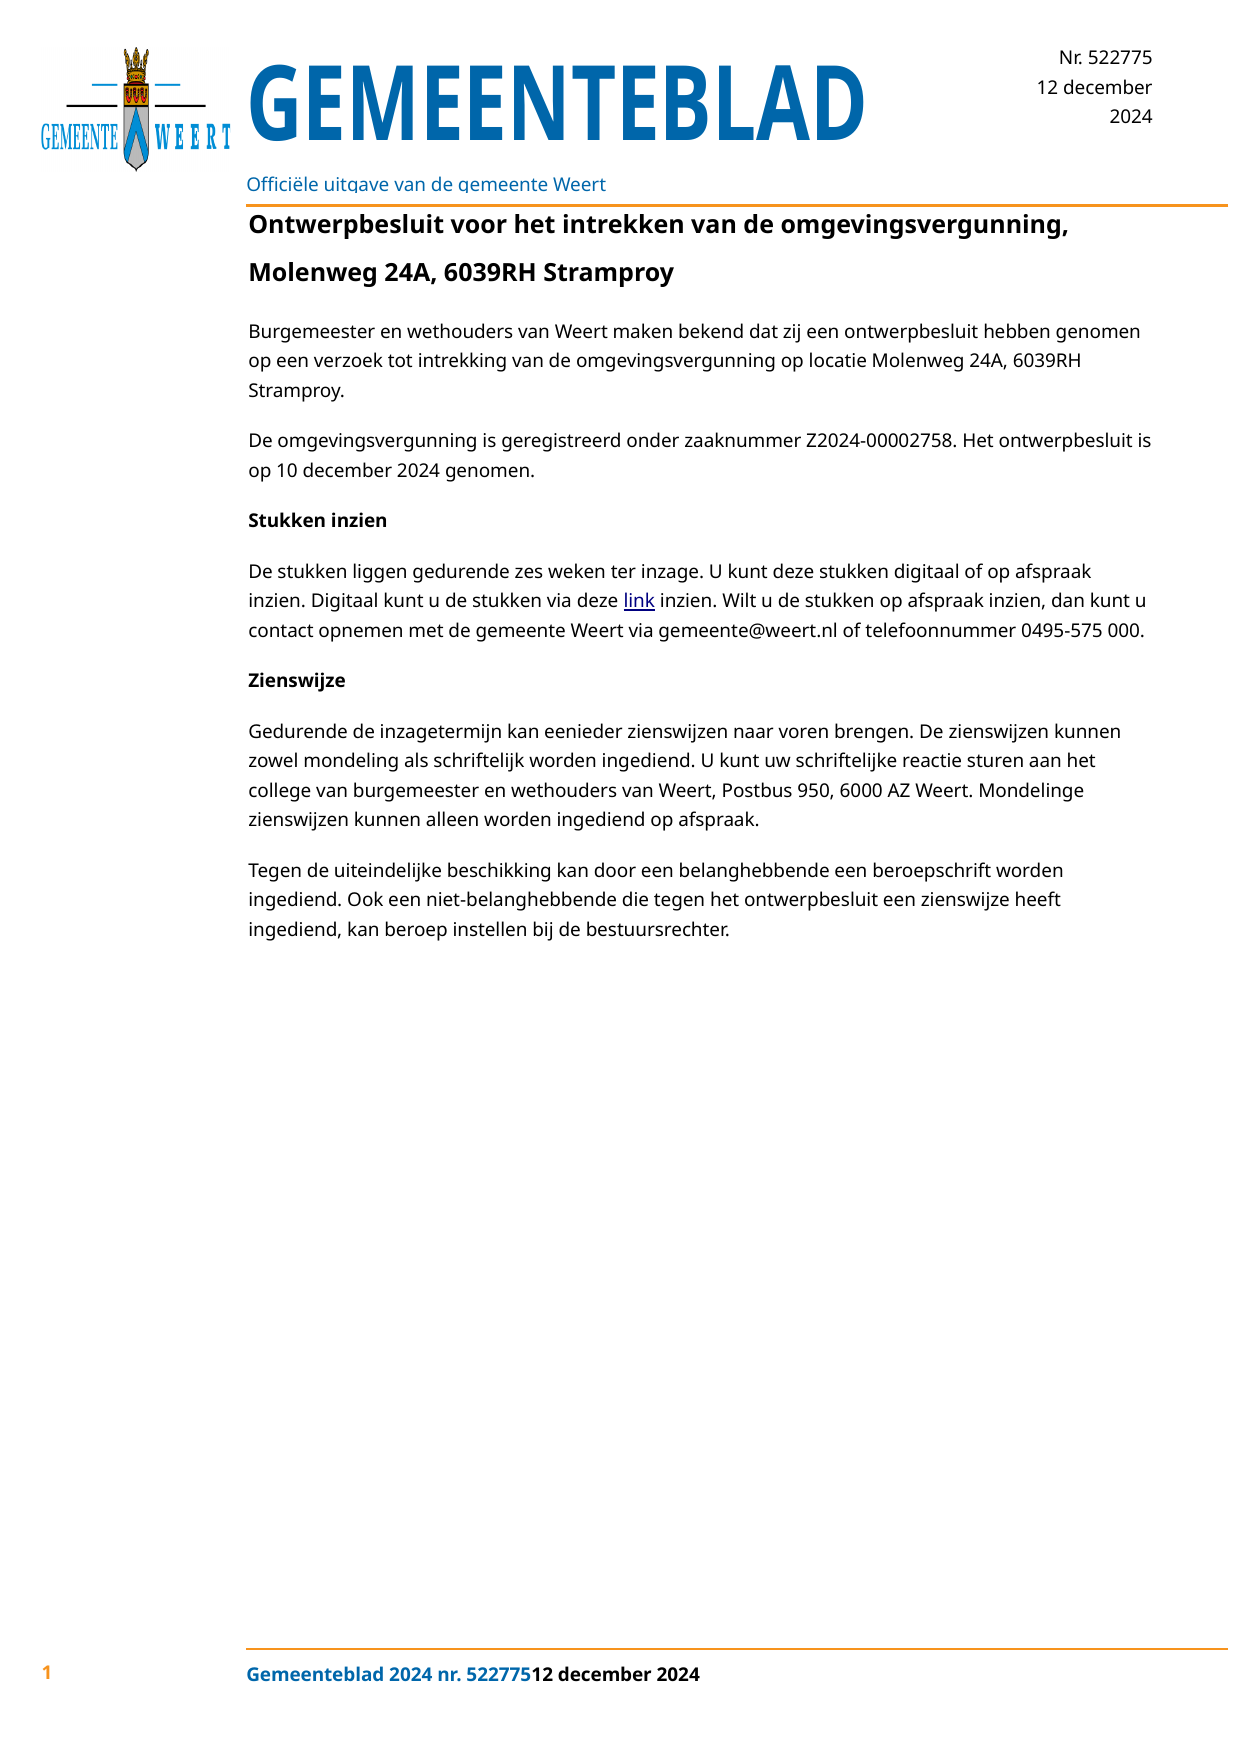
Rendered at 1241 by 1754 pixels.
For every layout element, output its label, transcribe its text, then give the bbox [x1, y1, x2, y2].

text De omgevingsvergunning is geregistreerd onder zaaknummer Z2024-00002758. Het ontwerpbesluit is op 10 december 2024 genomen. [248, 427, 1152, 483]
text Ontwerpbesluit voor het intrekken van de omgevingsvergunning, Molenweg 24A, 6039RH Stramproy [248, 207, 1152, 288]
text Gedurende de inzagetermijn kan eenieder zienswijzen naar voren brengen. De zienswijzen kunnen zowel mondeling als schriftelijk worden ingediend. U kunt uw schriftelijke reactie sturen aan het college van burgemeester en wethouders van Weert, Postbus 950, 6000 AZ Weert. Mondelinge zienswijzen kunnen alleen worden ingediend op afspraak. [248, 718, 1152, 832]
text Tegen de uiteindelijke beschikking kan door een belanghebbende een beroepschrift worden ingediend. Ook een niet-belanghebbende die tegen het ontwerpbesluit een zienswijze heeft ingediend, kan beroep instellen bij de bestuursrechter. [248, 857, 1152, 942]
text Burgemeester en wethouders van Weert maken bekend dat zij een ontwerpbesluit hebben genomen op een verzoek tot intrekking van de omgevingsvergunning op locatie Molenweg 24A, 6039RH Stramproy. [248, 318, 1152, 403]
text Stukken inzien [248, 507, 1152, 533]
text De stukken liggen gedurende zes weken ter inzage. U kunt deze stukken digitaal of op afspraak inzien. Digitaal kunt u de stukken via deze link inzien. Wilt u de stukken op afspraak inzien, dan kunt u contact opnemen met de gemeente Weert via gemeente@weert.nl of telefoonnummer 0495-575 000. [248, 558, 1152, 643]
picture [41, 47, 231, 172]
text Zienswijze [248, 667, 1152, 693]
